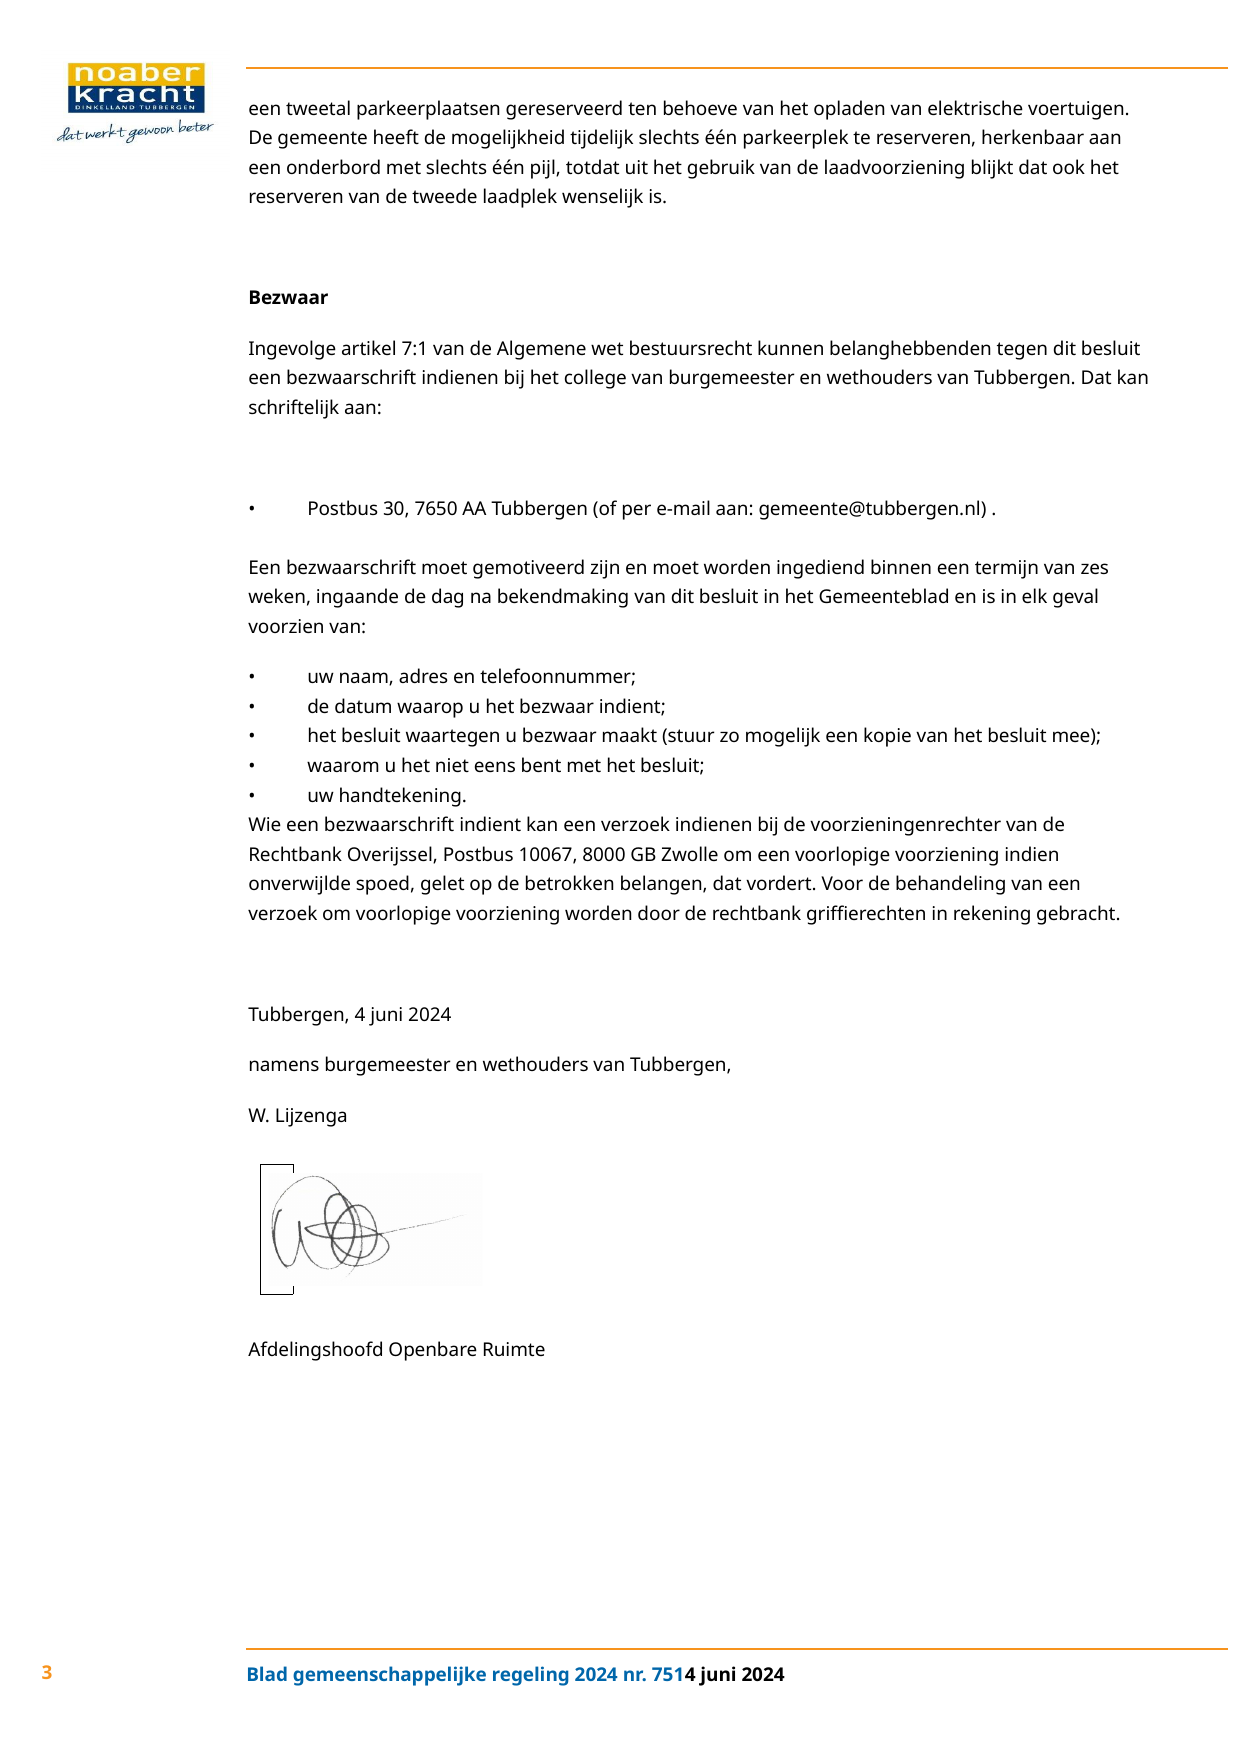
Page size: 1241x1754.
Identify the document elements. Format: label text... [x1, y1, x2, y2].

text W. Lijzenga [248, 1102, 1152, 1128]
text Ingevolge artikel 7:1 van de Algemene wet bestuursrecht kunnen belanghebbenden tegen dit besluit een bezwaarschrift indienen bij het college van burgemeester en wethouders van Tubbergen. Dat kan schriftelijk aan: [248, 335, 1152, 420]
text namens burgemeester en wethouders van Tubbergen, [248, 1051, 1152, 1077]
list het besluit waartegen u bezwaar maakt (stuur zo mogelijk een kopie van het besluit mee); [248, 723, 1152, 748]
list uw naam, adres en telefoonnummer; [248, 663, 1152, 689]
list Postbus 30, 7650 AA Tubbergen (of per e-mail aan: gemeente@tubbergen.nl) . [248, 495, 1152, 521]
text Afdelingshoofd Openbare Ruimte [248, 1336, 1152, 1362]
picture [41, 47, 231, 172]
text een tweetal parkeerplaatsen gereserveerd ten behoeve van het opladen van elektrische voertuigen. De gemeente heeft de mogelijkheid tijdelijk slechts één parkeerplek te reserveren, herkenbaar aan een onderbord met slechts één pijl, totdat uit het gebruik van de laadvoorziening blijkt dat ook het reserveren van de tweede laadplek wenselijk is. [248, 95, 1152, 209]
list de datum waarop u het bezwaar indient; [248, 693, 1152, 719]
list uw handtekening. [248, 782, 1152, 808]
text Tubbergen, 4 juni 2024 [248, 1001, 1152, 1027]
text Een bezwaarschrift moet gemotiveerd zijn en moet worden ingediend binnen een termijn van zes weken, ingaande de dag na bekendmaking van dit besluit in het Gemeenteblad en is in elk geval voorzien van: [248, 554, 1152, 639]
text Bezwaar [248, 284, 1152, 310]
text Wie een bezwaarschrift indient kan een verzoek indienen bij de voorzieningenrechter van de Rechtbank Overijssel, Postbus 10067, 8000 GB Zwolle om een voorlopige voorziening indien onverwijlde spoed, gelet op de betrokken belangen, dat vordert. Voor de behandeling van een verzoek om voorlopige voorziening worden door de rechtbank griffierechten in rekening gebracht. [248, 811, 1152, 926]
list waarom u het niet eens bent met het besluit; [248, 752, 1152, 778]
picture [268, 1173, 483, 1286]
